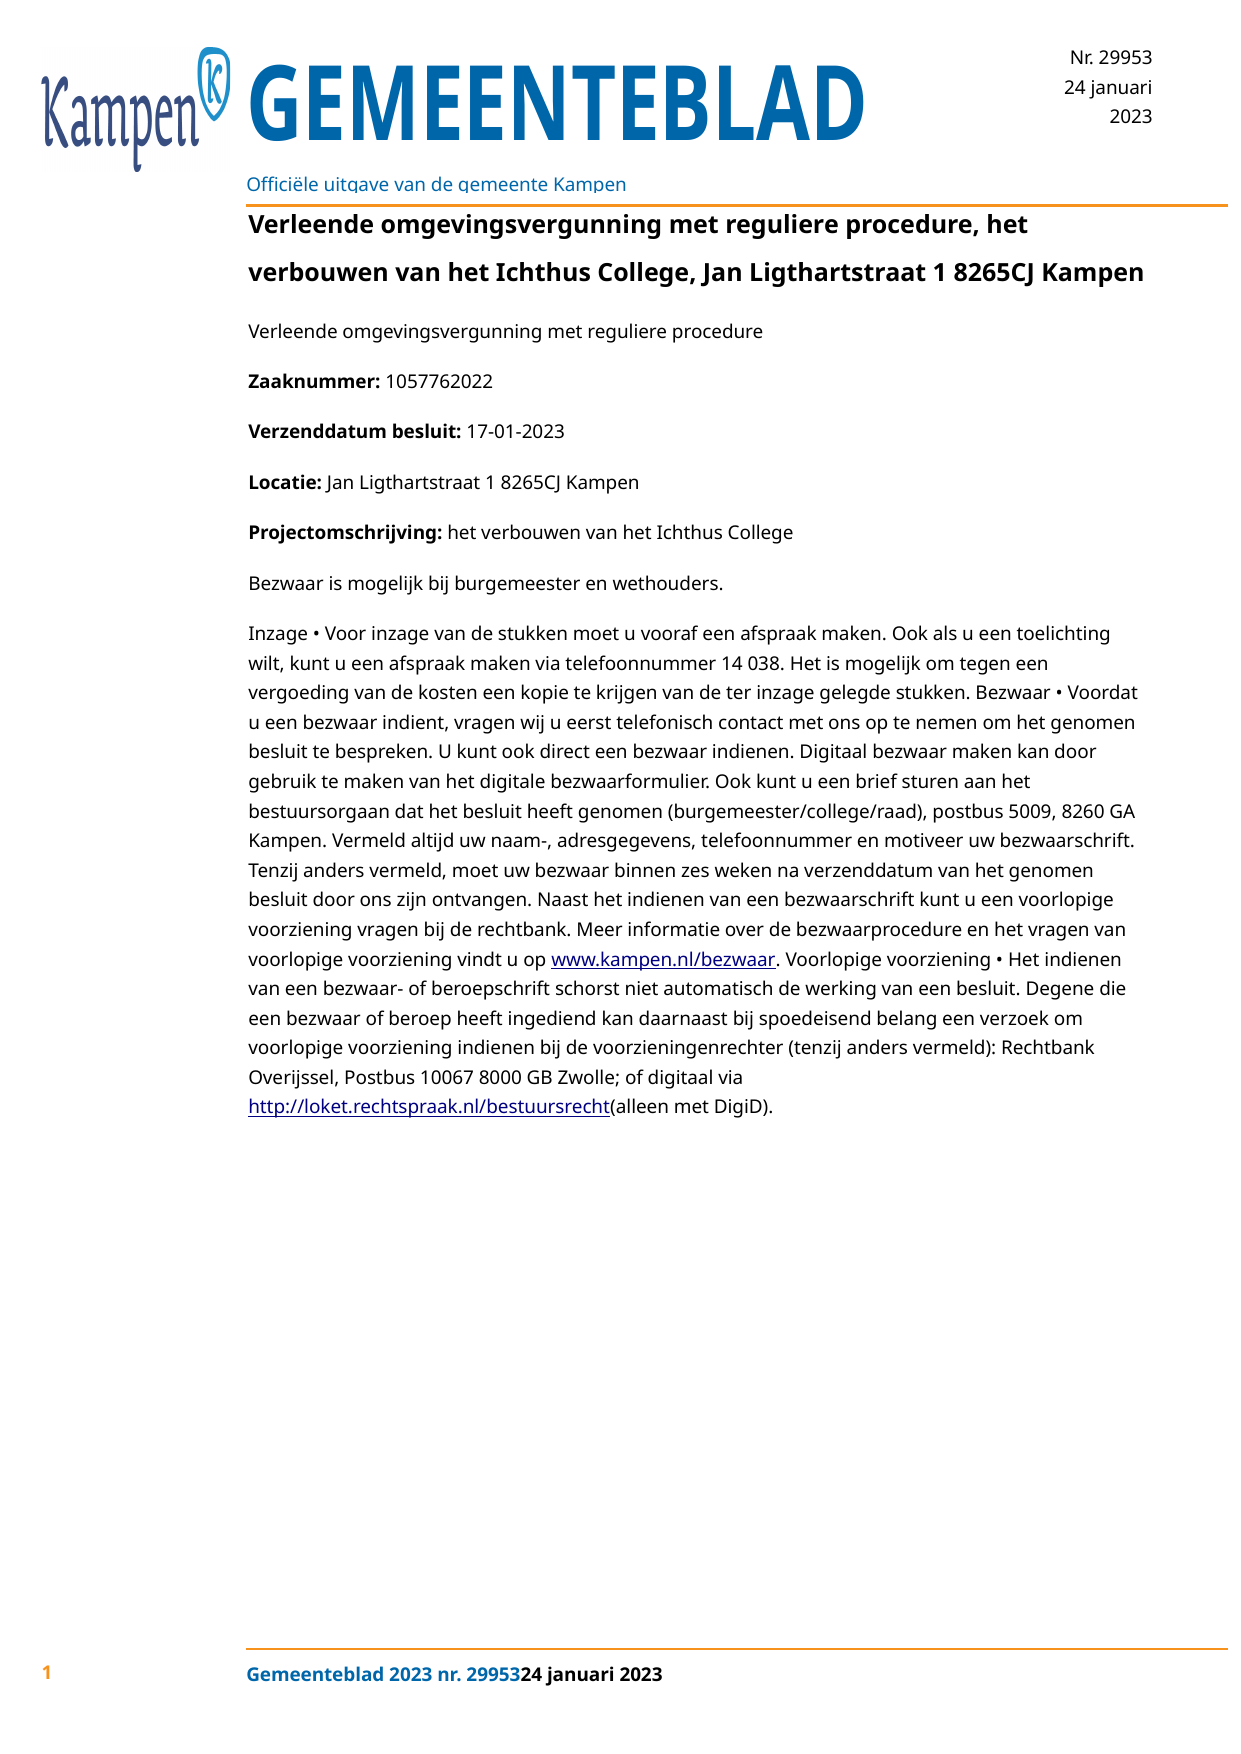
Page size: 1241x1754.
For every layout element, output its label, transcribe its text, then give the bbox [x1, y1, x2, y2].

text Inzage • Voor inzage van de stukken moet u vooraf een afspraak maken. Ook als u een toelichting wilt, kunt u een afspraak maken via telefoonnummer 14 038. Het is mogelijk om tegen een vergoeding van de kosten een kopie te krijgen van de ter inzage gelegde stukken. Bezwaar • Voordat u een bezwaar indient, vragen wij u eerst telefonisch contact met ons op te nemen om het genomen besluit te bespreken. U kunt ook direct een bezwaar indienen. Digitaal bezwaar maken kan door gebruik te maken van het digitale bezwaarformulier. Ook kunt u een brief sturen aan het bestuursorgaan dat het besluit heeft genomen (burgemeester/college/raad), postbus 5009, 8260 GA Kampen. Vermeld altijd uw naam-, adresgegevens, telefoonnummer en motiveer uw bezwaarschrift. Tenzij anders vermeld, moet uw bezwaar binnen zes weken na verzenddatum van het genomen besluit door ons zijn ontvangen. Naast het indienen van een bezwaarschrift kunt u een voorlopige voorziening vragen bij de rechtbank. Meer informatie over de bezwaarprocedure en het vragen van voorlopige voorziening vindt u op www.kampen.nl/bezwaar. Voorlopige voorziening • Het indienen van een bezwaar- of beroepschrift schorst niet automatisch de werking van een besluit. Degene die een bezwaar of beroep heeft ingediend kan daarnaast bij spoedeisend belang een verzoek om voorlopige voorziening indienen bij de voorzieningenrechter (tenzij anders vermeld): Rechtbank Overijssel, Postbus 10067 8000 GB Zwolle; of digitaal via http://loket.rechtspraak.nl/bestuursrecht(alleen met DigiD). [248, 620, 1152, 1119]
picture [41, 47, 231, 172]
text Projectomschrijving: het verbouwen van het Ichthus College [248, 519, 1152, 545]
text Locatie: Jan Ligthartstraat 1 8265CJ Kampen [248, 469, 1152, 495]
text Zaaknummer: 1057762022 [248, 368, 1152, 394]
text Verleende omgevingsvergunning met reguliere procedure [248, 318, 1152, 344]
text Bezwaar is mogelijk bij burgemeester en wethouders. [248, 570, 1152, 596]
text Verzenddatum besluit: 17-01-2023 [248, 419, 1152, 444]
text Verleende omgevingsvergunning met reguliere procedure, het verbouwen van het Ichthus College, Jan Ligthartstraat 1 8265CJ Kampen [248, 207, 1152, 288]
